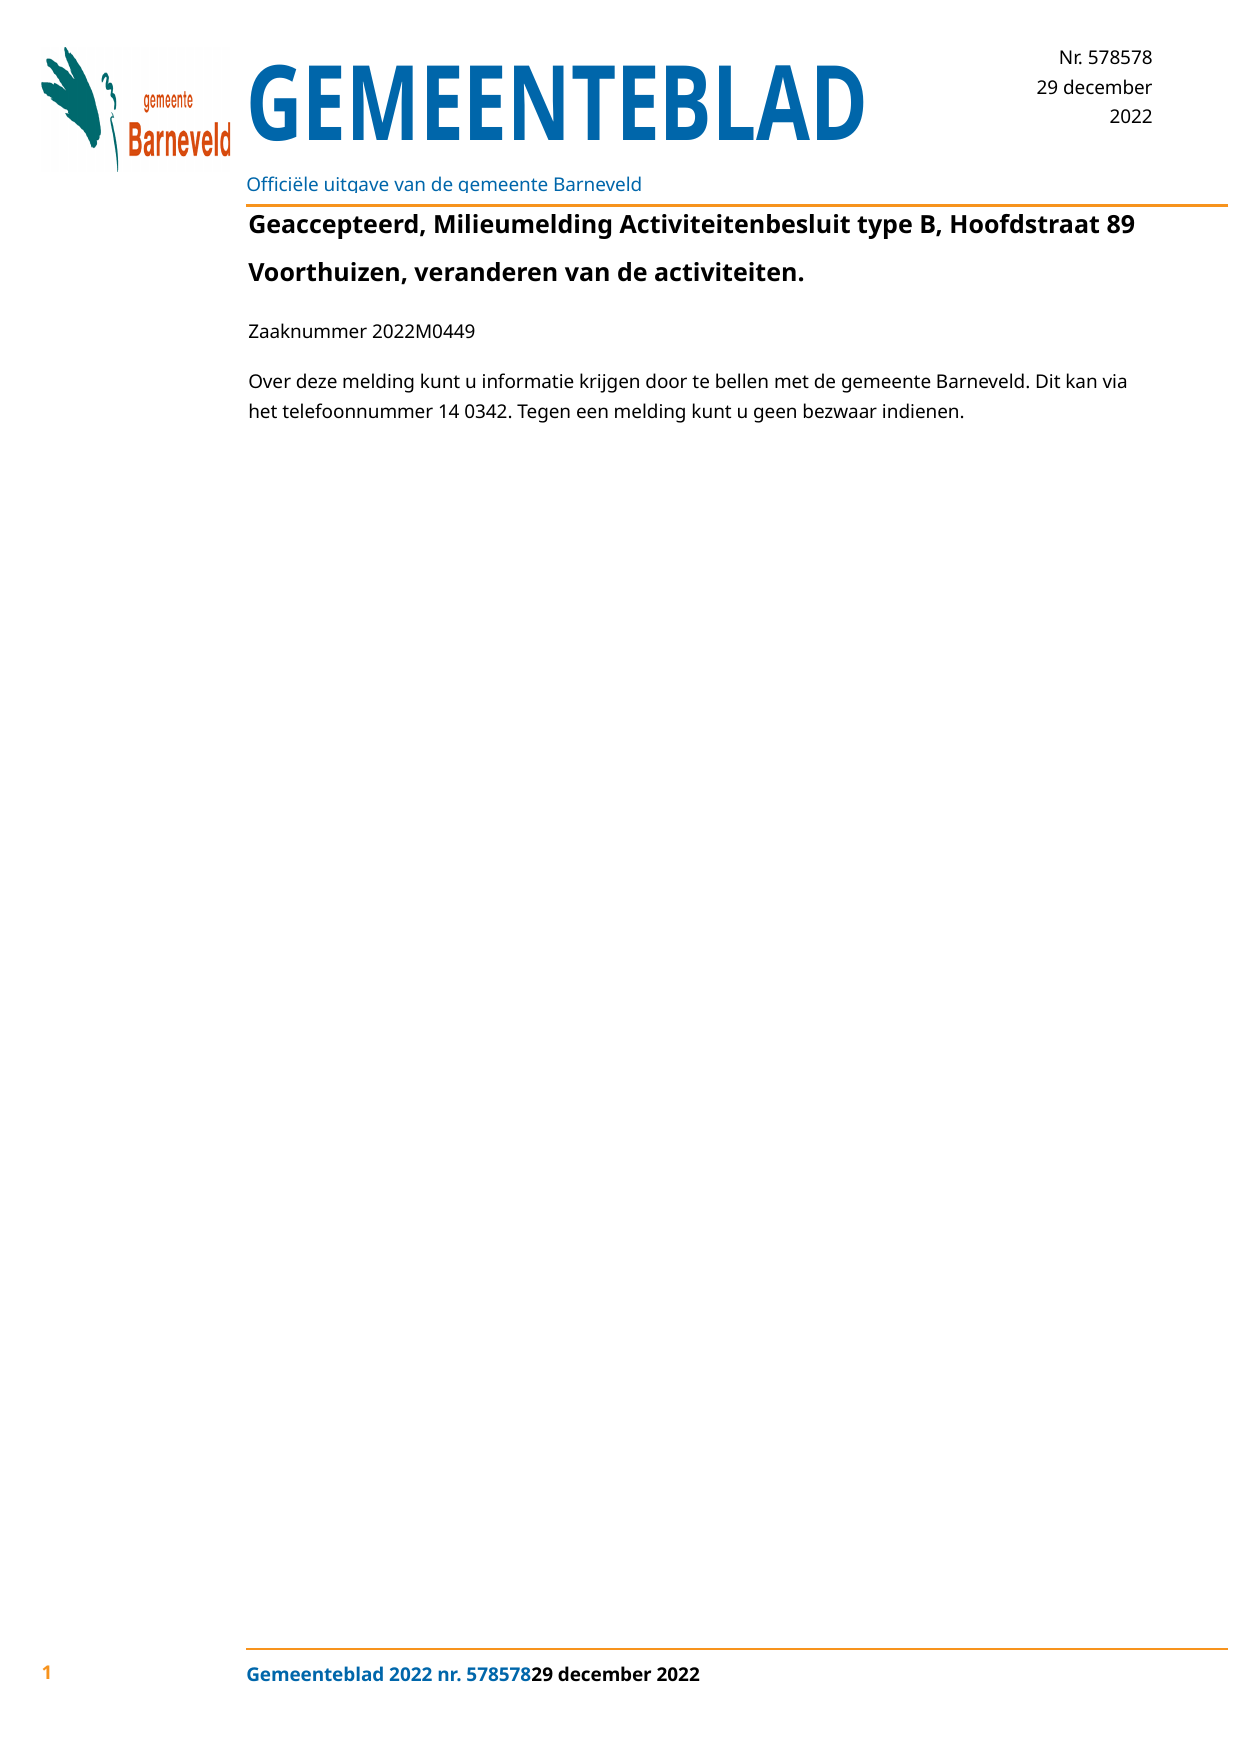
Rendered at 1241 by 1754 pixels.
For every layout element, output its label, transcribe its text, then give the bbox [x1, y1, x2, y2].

text Geaccepteerd, Milieumelding Activiteitenbesluit type B, Hoofdstraat 89 Voorthuizen, veranderen van de activiteiten. [248, 207, 1152, 288]
text Zaaknummer 2022M0449 [248, 318, 1152, 344]
text Over deze melding kunt u informatie krijgen door te bellen met de gemeente Barneveld. Dit kan via het telefoonnummer 14 0342. Tegen een melding kunt u geen bezwaar indienen. [248, 368, 1152, 424]
picture [41, 47, 231, 172]
